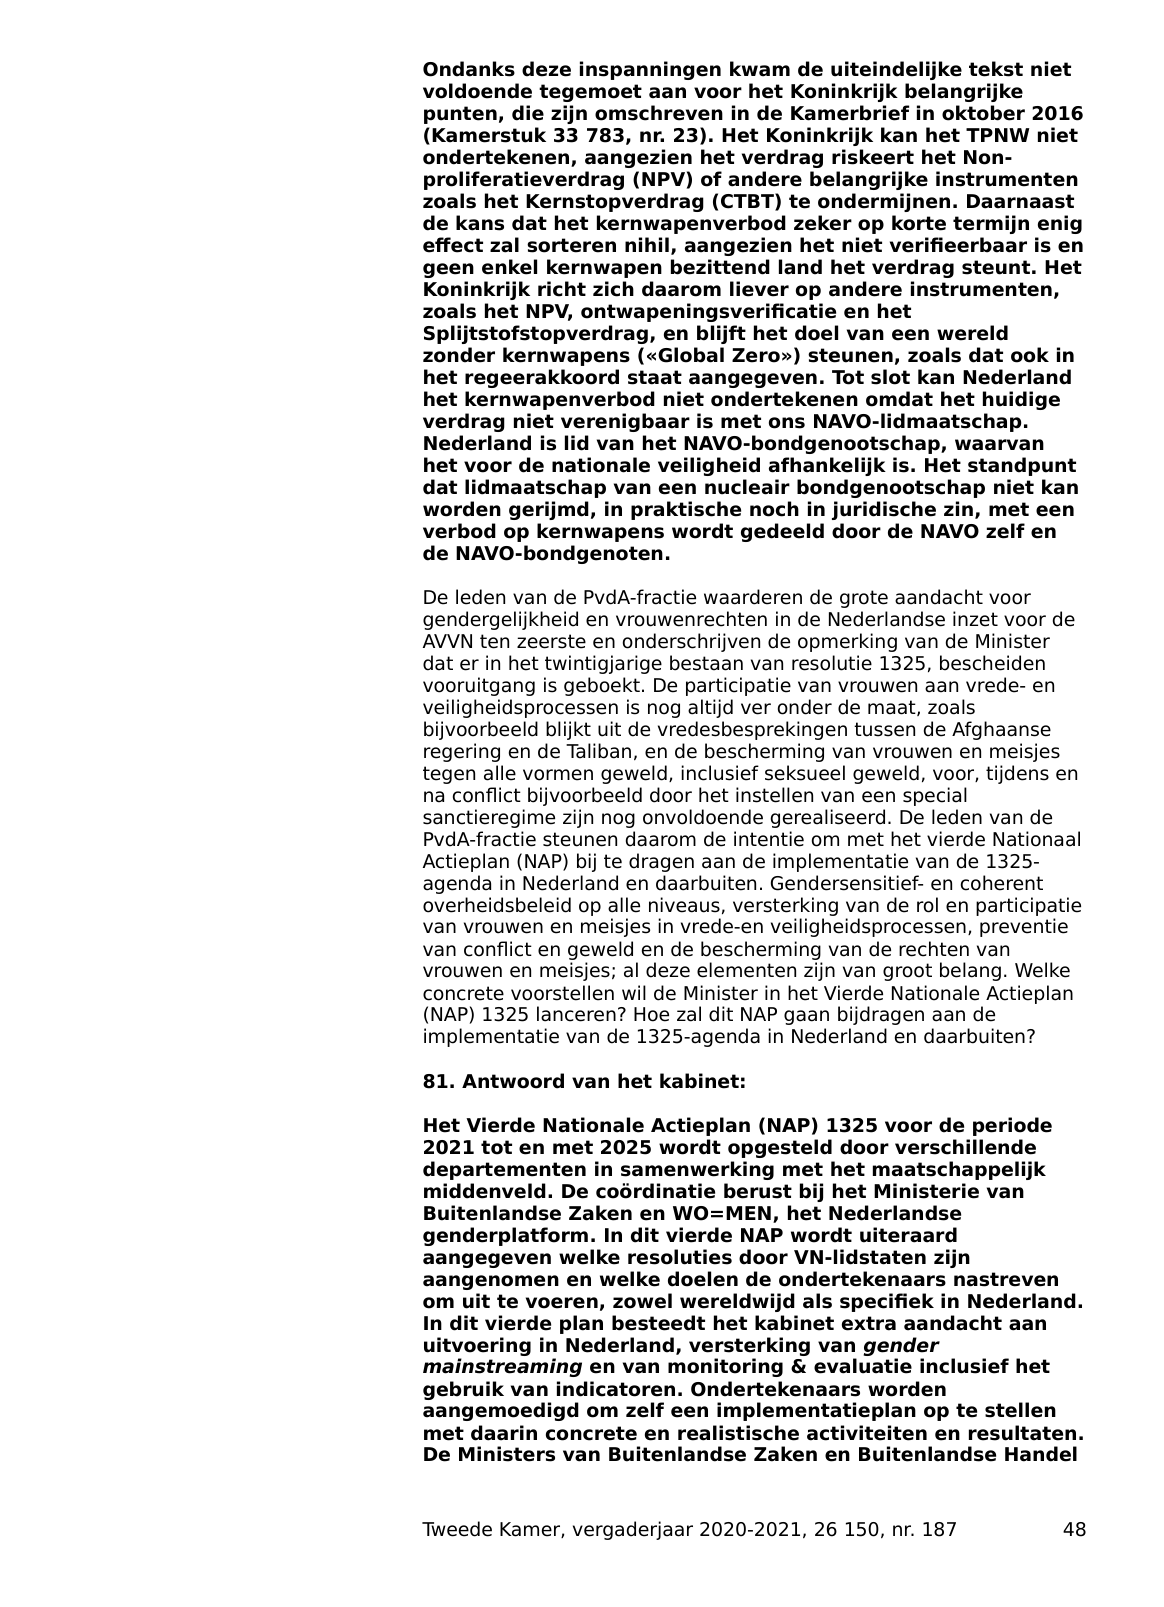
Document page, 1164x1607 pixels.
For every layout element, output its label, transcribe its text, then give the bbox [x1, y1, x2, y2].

text Ondanks deze inspanningen kwam de uiteindelijke tekst niet voldoende tegemoet aan voor het Koninkrijk belangrijke punten, die zijn omschreven in de Kamerbrief in oktober 2016 (Kamerstuk 33 783, nr. 23). Het Koninkrijk kan het TPNW niet ondertekenen, aangezien het verdrag riskeert het Non-proliferatieverdrag (NPV) of andere belangrijke instrumenten zoals het Kernstopverdrag (CTBT) te ondermijnen. Daarnaast de kans dat het kernwapenverbod zeker op korte termijn enig effect zal sorteren nihil, aangezien het niet verifieerbaar is en geen enkel kernwapen bezittend land het verdrag steunt. Het Koninkrijk richt zich daarom liever op andere instrumenten, zoals het NPV, ontwapeningsverificatie en het Splijtstofstopverdrag, en blijft het doel van een wereld zonder kernwapens («Global Zero») steunen, zoals dat ook in het regeerakkoord staat aangegeven. Tot slot kan Nederland het kernwapenverbod niet ondertekenen omdat het huidige verdrag niet verenigbaar is met ons NAVO-lidmaatschap. Nederland is lid van het NAVO-bondgenootschap, waarvan het voor de nationale veiligheid afhankelijk is. Het standpunt dat lidmaatschap van een nucleair bondgenootschap niet kan worden gerijmd, in praktische noch in juridische zin, met een verbod op kernwapens wordt gedeeld door de NAVO zelf en de NAVO-bondgenoten. [422, 59, 1087, 564]
text De leden van de PvdA-fractie waarderen de grote aandacht voor gendergelijkheid en vrouwenrechten in de Nederlandse inzet voor de AVVN ten zeerste en onderschrijven de opmerking van de Minister dat er in het twintigjarige bestaan van resolutie 1325, bescheiden vooruitgang is geboekt. De participatie van vrouwen aan vrede- en veiligheidsprocessen is nog altijd ver onder de maat, zoals bijvoorbeeld blijkt uit de vredesbesprekingen tussen de Afghaanse regering en de Taliban, en de bescherming van vrouwen en meisjes tegen alle vormen geweld, inclusief seksueel geweld, voor, tijdens en na conflict bijvoorbeeld door het instellen van een special sanctieregime zijn nog onvoldoende gerealiseerd. De leden van de PvdA-fractie steunen daarom de intentie om met het vierde Nationaal Actieplan (NAP) bij te dragen aan de implementatie van de 1325-agenda in Nederland en daarbuiten. Gendersensitief- en coherent overheidsbeleid op alle niveaus, versterking van de rol en participatie van vrouwen en meisjes in vrede-en veiligheidsprocessen, preventie van conflict en geweld en de bescherming van de rechten van vrouwen en meisjes; al deze elementen zijn van groot belang. Welke concrete voorstellen wil de Minister in het Vierde Nationale Actieplan (NAP) 1325 lanceren? Hoe zal dit NAP gaan bijdragen aan de implementatie van de 1325-agenda in Nederland en daarbuiten? [422, 587, 1087, 1048]
subtitle 81. Antwoord van het kabinet: [422, 1071, 1087, 1092]
text Het Vierde Nationale Actieplan (NAP) 1325 voor de periode 2021 tot en met 2025 wordt opgesteld door verschillende departementen in samenwerking met het maatschappelijk middenveld. De coördinatie berust bij het Ministerie van Buitenlandse Zaken en WO=MEN, het Nederlandse genderplatform. In dit vierde NAP wordt uiteraard aangegeven welke resoluties door VN-lidstaten zijn aangenomen en welke doelen de ondertekenaars nastreven om uit te voeren, zowel wereldwijd als specifiek in Nederland. In dit vierde plan besteedt het kabinet extra aandacht aan uitvoering in Nederland, versterking van gender mainstreaming en van monitoring & evaluatie inclusief het gebruik van indicatoren. Ondertekenaars worden aangemoedigd om zelf een implementatieplan op te stellen met daarin concrete en realistische activiteiten en resultaten. De Ministers van Buitenlandse Zaken en Buitenlandse Handel [422, 1115, 1087, 1466]
